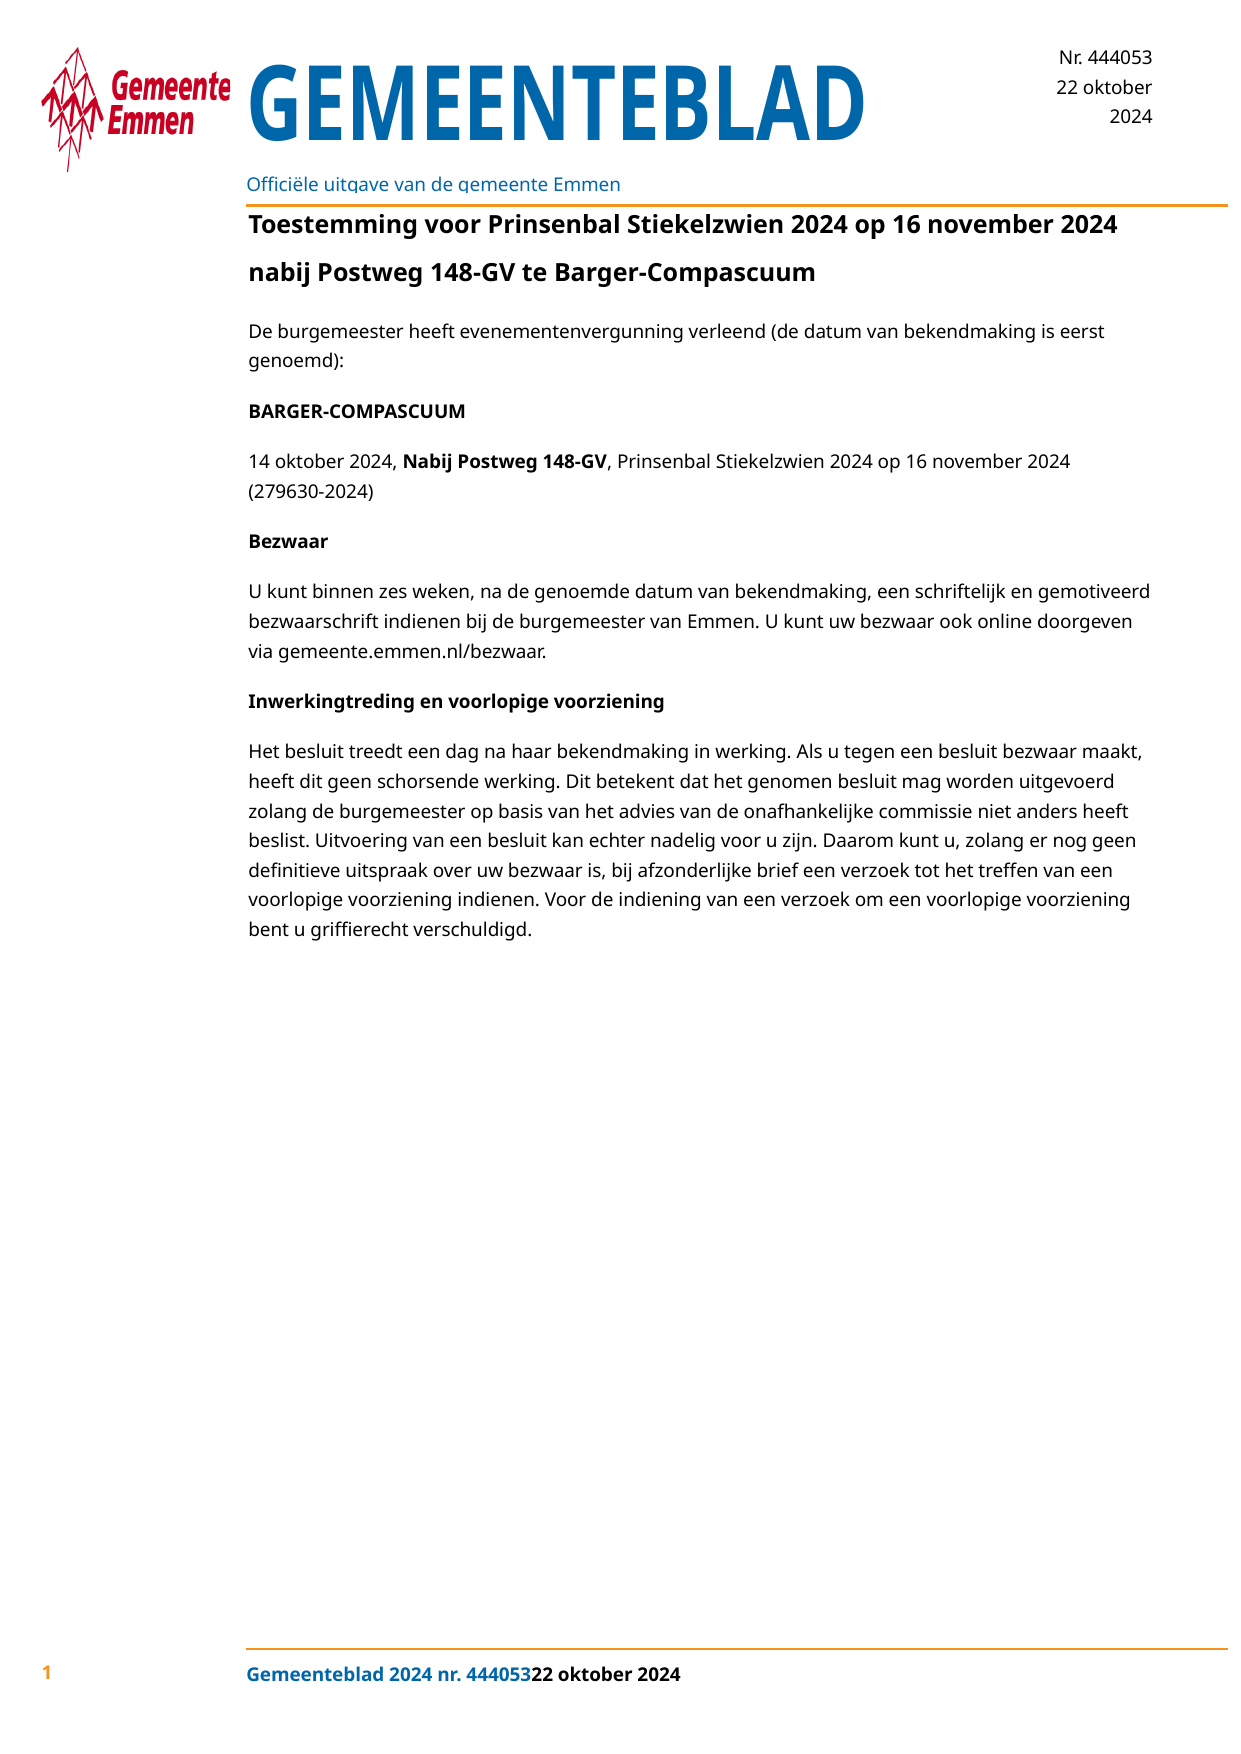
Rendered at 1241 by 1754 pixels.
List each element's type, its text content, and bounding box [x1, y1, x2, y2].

text BARGER-COMPASCUUM [248, 398, 1152, 424]
text U kunt binnen zes weken, na de genoemde datum van bekendmaking, een schriftelijk en gemotiveerd bezwaarschrift indienen bij de burgemeester van Emmen. U kunt uw bezwaar ook online doorgeven via gemeente.emmen.nl/bezwaar. [248, 579, 1152, 664]
text Het besluit treedt een dag na haar bekendmaking in werking. Als u tegen een besluit bezwaar maakt, heeft dit geen schorsende werking. Dit betekent dat het genomen besluit mag worden uitgevoerd zolang de burgemeester op basis van het advies van de onafhankelijke commissie niet anders heeft beslist. Uitvoering van een besluit kan echter nadelig voor u zijn. Daarom kunt u, zolang er nog geen definitieve uitspraak over uw bezwaar is, bij afzonderlijke brief een verzoek tot het treffen van een voorlopige voorziening indienen. Voor de indiening van een verzoek om een voorlopige voorziening bent u griffierecht verschuldigd. [248, 739, 1152, 942]
text Bezwaar [248, 528, 1152, 554]
picture [41, 47, 231, 172]
text 14 oktober 2024, Nabij Postweg 148-GV, Prinsenbal Stiekelzwien 2024 op 16 november 2024 (279630-2024) [248, 448, 1152, 504]
text De burgemeester heeft evenementenvergunning verleend (de datum van bekendmaking is eerst genoemd): [248, 318, 1152, 373]
text Toestemming voor Prinsenbal Stiekelzwien 2024 op 16 november 2024 nabij Postweg 148-GV te Barger-Compascuum [248, 207, 1152, 288]
text Inwerkingtreding en voorlopige voorziening [248, 688, 1152, 714]
